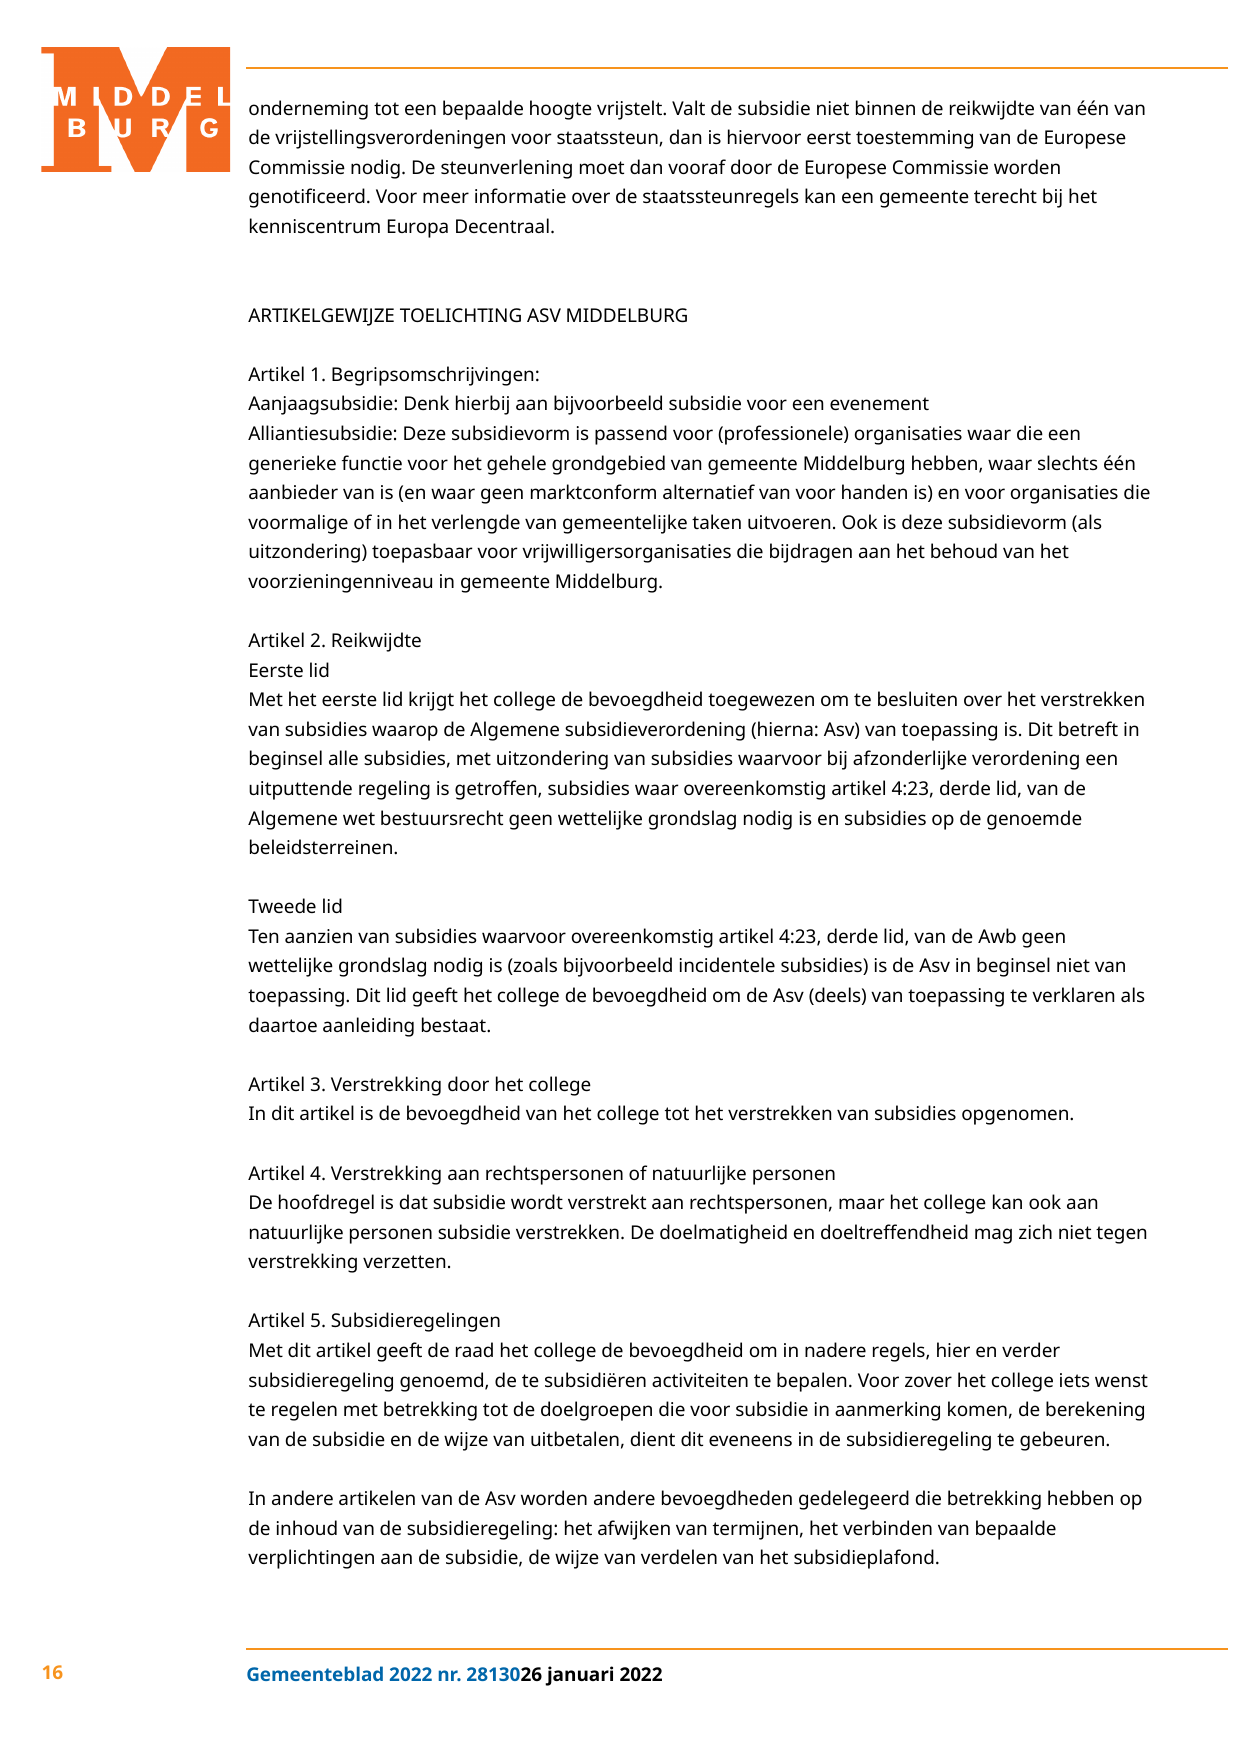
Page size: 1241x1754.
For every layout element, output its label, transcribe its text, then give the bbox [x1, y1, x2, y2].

text Aanjaagsubsidie: Denk hierbij aan bijvoorbeeld subsidie voor een evenement [248, 391, 1152, 416]
text Alliantiesubsidie: Deze subsidievorm is passend voor (professionele) organisaties waar die een generieke functie voor het gehele grondgebied van gemeente Middelburg hebben, waar slechts één aanbieder van is (en waar geen marktconform alternatief van voor handen is) en voor organisaties die voormalige of in het verlengde van gemeentelijke taken uitvoeren. Ook is deze subsidievorm (als uitzondering) toepasbaar voor vrijwilligersorganisaties die bijdragen aan het behoud van het voorzieningenniveau in gemeente Middelburg. [248, 420, 1152, 594]
text Artikel 4. Verstrekking aan rechtspersonen of natuurlijke personen [248, 1160, 1152, 1186]
text Artikel 3. Verstrekking door het college [248, 1071, 1152, 1097]
text In andere artikelen van de Asv worden andere bevoegdheden gedelegeerd die betrekking hebben op de inhoud van de subsidieregeling: het afwijken van termijnen, het verbinden van bepaalde verplichtingen aan de subsidie, de wijze van verdelen van het subsidieplafond. [248, 1485, 1152, 1570]
text Ten aanzien van subsidies waarvoor overeenkomstig artikel 4:23, derde lid, van de Awb geen wettelijke grondslag nodig is (zoals bijvoorbeeld incidentele subsidies) is de Asv in beginsel niet van toepassing. Dit lid geeft het college de bevoegdheid om de Asv (deels) van toepassing te verklaren als daartoe aanleiding bestaat. [248, 923, 1152, 1038]
text Artikel 2. Reikwijdte [248, 627, 1152, 653]
text onderneming tot een bepaalde hoogte vrijstelt. Valt de subsidie niet binnen de reikwijdte van één van de vrijstellingsverordeningen voor staatssteun, dan is hiervoor eerst toestemming van de Europese Commissie nodig. De steunverlening moet dan vooraf door de Europese Commissie worden genotificeerd. Voor meer informatie over de staatssteunregels kan een gemeente terecht bij het kenniscentrum Europa Decentraal. [248, 95, 1152, 239]
text In dit artikel is de bevoegdheid van het college tot het verstrekken van subsidies opgenomen. [248, 1101, 1152, 1126]
picture [41, 47, 231, 172]
text ARTIKELGEWIJZE TOELICHTING ASV MIDDELBURG [248, 302, 1152, 328]
text Artikel 1. Begripsomschrijvingen: [248, 361, 1152, 387]
text Artikel 5. Subsidieregelingen [248, 1308, 1152, 1333]
text De hoofdregel is dat subsidie wordt verstrekt aan rechtspersonen, maar het college kan ook aan natuurlijke personen subsidie verstrekken. De doelmatigheid en doeltreffendheid mag zich niet tegen verstrekking verzetten. [248, 1189, 1152, 1274]
text Met het eerste lid krijgt het college de bevoegdheid toegewezen om te besluiten over het verstrekken van subsidies waarop de Algemene subsidieverordening (hierna: Asv) van toepassing is. Dit betreft in beginsel alle subsidies, met uitzondering van subsidies waarvoor bij afzonderlijke verordening een uitputtende regeling is getroffen, subsidies waar overeenkomstig artikel 4:23, derde lid, van de Algemene wet bestuursrecht geen wettelijke grondslag nodig is en subsidies op de genoemde beleidsterreinen. [248, 686, 1152, 860]
text Met dit artikel geeft de raad het college de bevoegdheid om in nadere regels, hier en verder subsidieregeling genoemd, de te subsidiëren activiteiten te bepalen. Voor zover het college iets wenst te regelen met betrekking tot de doelgroepen die voor subsidie in aanmerking komen, de berekening van de subsidie en de wijze van uitbetalen, dient dit eveneens in de subsidieregeling te gebeuren. [248, 1337, 1152, 1452]
text Eerste lid [248, 657, 1152, 683]
text Tweede lid [248, 893, 1152, 919]
